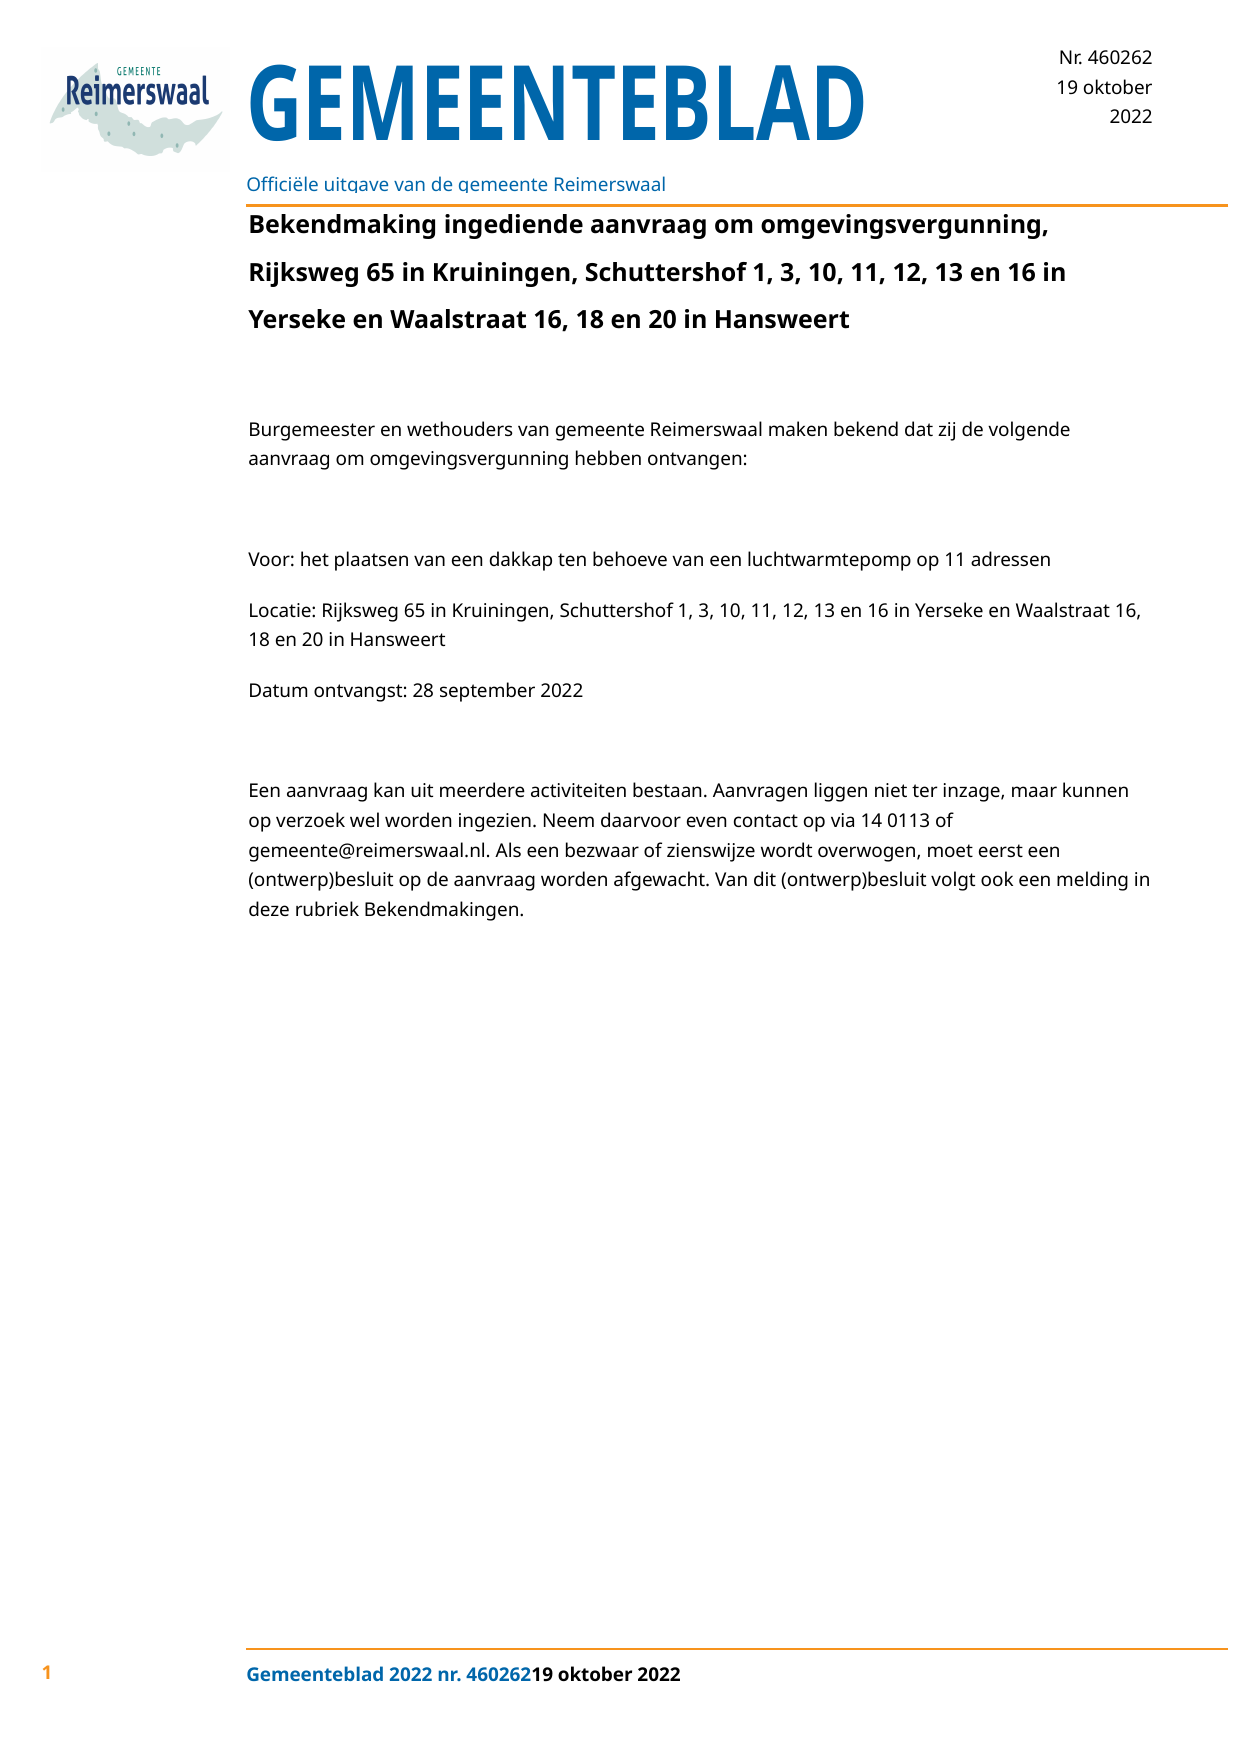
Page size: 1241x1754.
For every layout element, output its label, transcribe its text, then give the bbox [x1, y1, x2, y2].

text Locatie: Rijksweg 65 in Kruiningen, Schuttershof 1, 3, 10, 11, 12, 13 en 16 in Yerseke en Waalstraat 16, 18 en 20 in Hansweert [248, 597, 1152, 652]
text Bekendmaking ingediende aanvraag om omgevingsvergunning, Rijksweg 65 in Kruiningen, Schuttershof 1, 3, 10, 11, 12, 13 en 16 in Yerseke en Waalstraat 16, 18 en 20 in Hansweert [248, 207, 1152, 336]
text Voor: het plaatsen van een dakkap ten behoeve van een luchtwarmtepomp op 11 adressen [248, 546, 1152, 572]
text Een aanvraag kan uit meerdere activiteiten bestaan. Aanvragen liggen niet ter inzage, maar kunnen op verzoek wel worden ingezien. Neem daarvoor even contact op via 14 0113 of gemeente@reimerswaal.nl. Als een bezwaar of zienswijze wordt overwogen, moet eerst een (ontwerp)besluit op de aanvraag worden afgewacht. Van dit (ontwerp)besluit volgt ook een melding in deze rubriek Bekendmakingen. [248, 778, 1152, 922]
text Datum ontvangst: 28 september 2022 [248, 677, 1152, 702]
text Burgemeester en wethouders van gemeente Reimerswaal maken bekend dat zij de volgende aanvraag om omgevingsvergunning hebben ontvangen: [248, 416, 1152, 471]
picture [41, 47, 231, 172]
